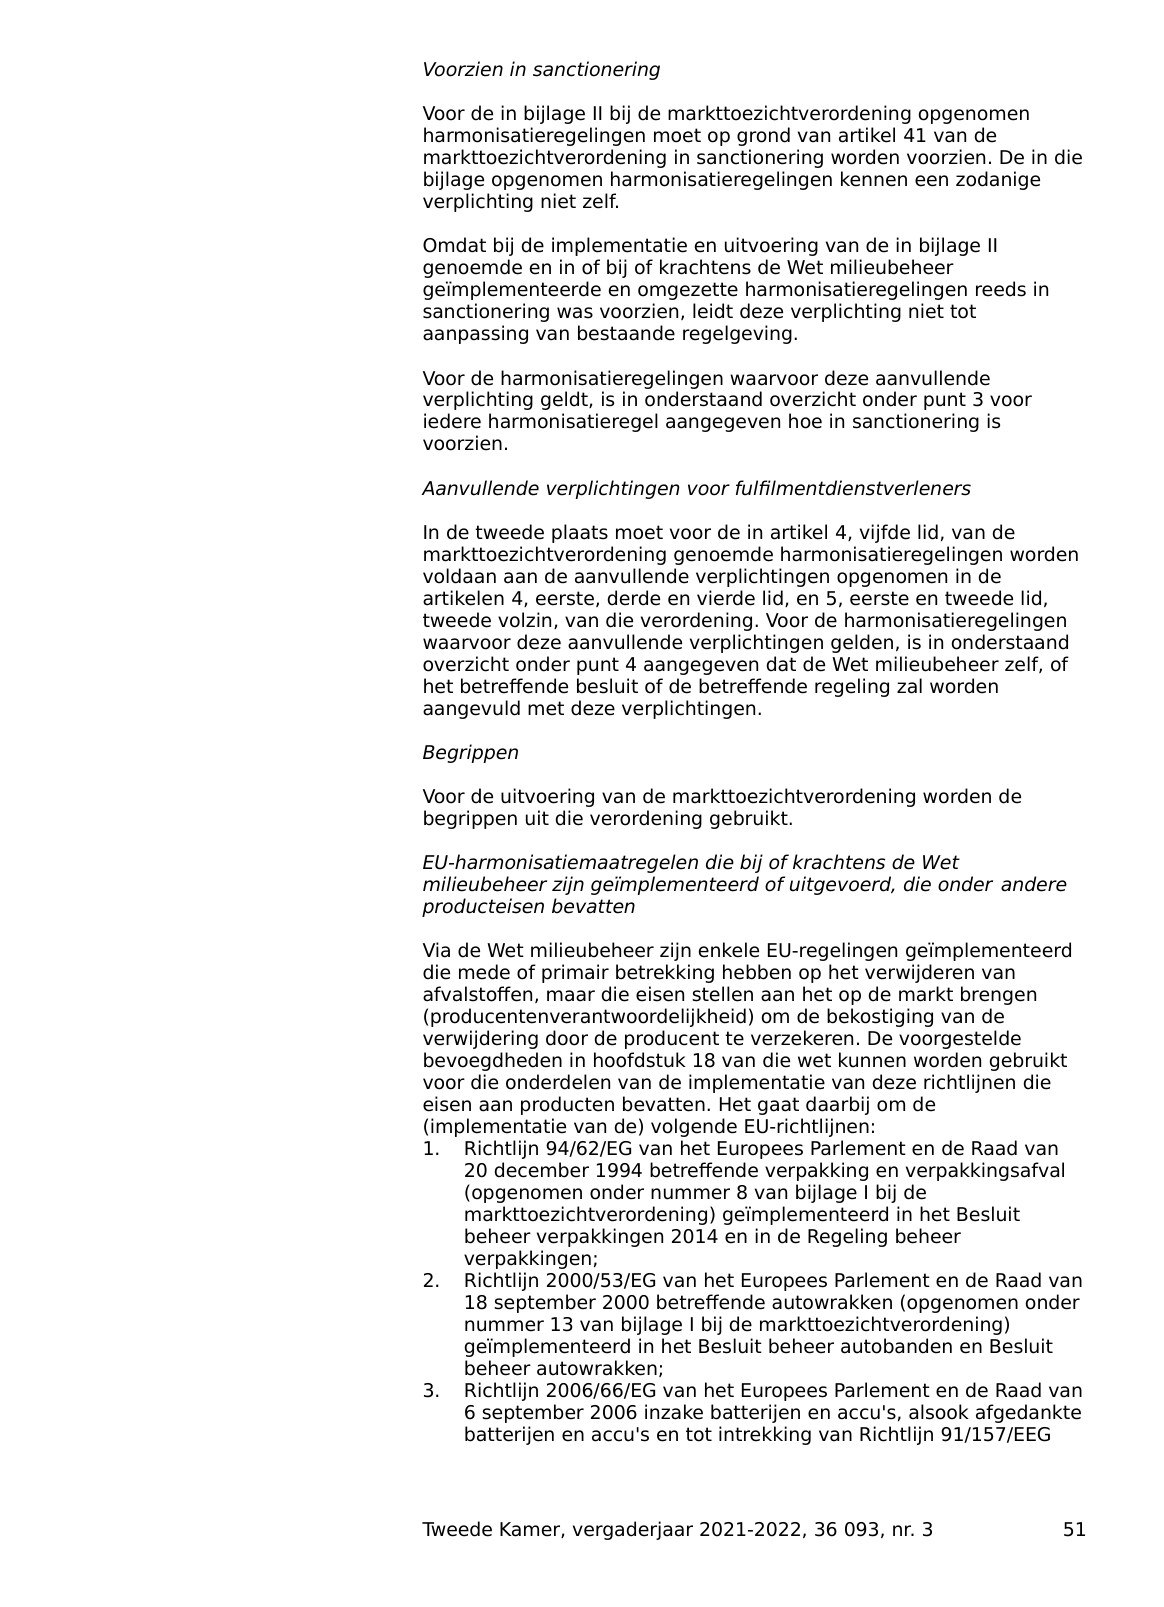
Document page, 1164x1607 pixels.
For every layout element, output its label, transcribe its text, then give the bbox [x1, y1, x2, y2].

text In de tweede plaats moet voor de in artikel 4, vijfde lid, van de markttoezichtverordening genoemde harmonisatieregelingen worden voldaan aan de aanvullende verplichtingen opgenomen in de artikelen 4, eerste, derde en vierde lid, en 5, eerste en tweede lid, tweede volzin, van die verordening. Voor de harmonisatieregelingen waarvoor deze aanvullende verplichtingen gelden, is in onderstaand overzicht onder punt 4 aangegeven dat de Wet milieubeheer zelf, of het betreffende besluit of de betreffende regeling zal worden aangevuld met deze verplichtingen. [422, 522, 1087, 719]
text Voor de harmonisatieregelingen waarvoor deze aanvullende verplichting geldt, is in onderstaand overzicht onder punt 3 voor iedere harmonisatieregel aangegeven hoe in sanctionering is voorzien. [422, 367, 1087, 455]
text Voor de uitvoering van de markttoezichtverordening worden de begrippen uit die verordening gebruikt. [422, 786, 1087, 830]
text Omdat bij de implementatie en uitvoering van de in bijlage II genoemde en in of bij of krachtens de Wet milieubeheer geïmplementeerde en omgezette harmonisatieregelingen reeds in sanctionering was voorzien, leidt deze verplichting niet tot aanpassing van bestaande regelgeving. [422, 235, 1087, 345]
text 3. Richtlijn 2006/66/EG van het Europees Parlement en de Raad van 6 september 2006 inzake batterijen en accu's, alsook afgedankte batterijen en accu's en tot intrekking van Richtlijn 91/157/EEG [422, 1380, 1087, 1446]
subtitle Voorzien in sanctionering [422, 59, 1087, 81]
text 1. Richtlijn 94/62/EG van het Europees Parlement en de Raad van 20 december 1994 betreffende verpakking en verpakkingsafval (opgenomen onder nummer 8 van bijlage I bij de markttoezichtverordening) geïmplementeerd in het Besluit beheer verpakkingen 2014 en in de Regeling beheer verpakkingen; [422, 1138, 1087, 1270]
subtitle Begrippen [422, 742, 1087, 764]
subtitle Aanvullende verplichtingen voor fulfilmentdienstverleners [422, 477, 1087, 499]
text Via de Wet milieubeheer zijn enkele EU-regelingen geïmplementeerd die mede of primair betrekking hebben op het verwijderen van afvalstoffen, maar die eisen stellen aan het op de markt brengen (producentenverantwoordelijkheid) om de bekostiging van de verwijdering door de producent te verzekeren. De voorgestelde bevoegdheden in hoofdstuk 18 van die wet kunnen worden gebruikt voor die onderdelen van de implementatie van deze richtlijnen die eisen aan producten bevatten. Het gaat daarbij om de (implementatie van de) volgende EU-richtlijnen: [422, 940, 1087, 1138]
text 2. Richtlijn 2000/53/EG van het Europees Parlement en de Raad van 18 september 2000 betreffende autowrakken (opgenomen onder nummer 13 van bijlage I bij de markttoezichtverordening) geïmplementeerd in het Besluit beheer autobanden en Besluit beheer autowrakken; [422, 1270, 1087, 1380]
text Voor de in bijlage II bij de markttoezichtverordening opgenomen harmonisatieregelingen moet op grond van artikel 41 van de markttoezichtverordening in sanctionering worden voorzien. De in die bijlage opgenomen harmonisatieregelingen kennen een zodanige verplichting niet zelf. [422, 103, 1087, 213]
subtitle EU-harmonisatiemaatregelen die bij of krachtens de Wet milieubeheer zijn geïmplementeerd of uitgevoerd, die onder andere producteisen bevatten [422, 852, 1087, 918]
